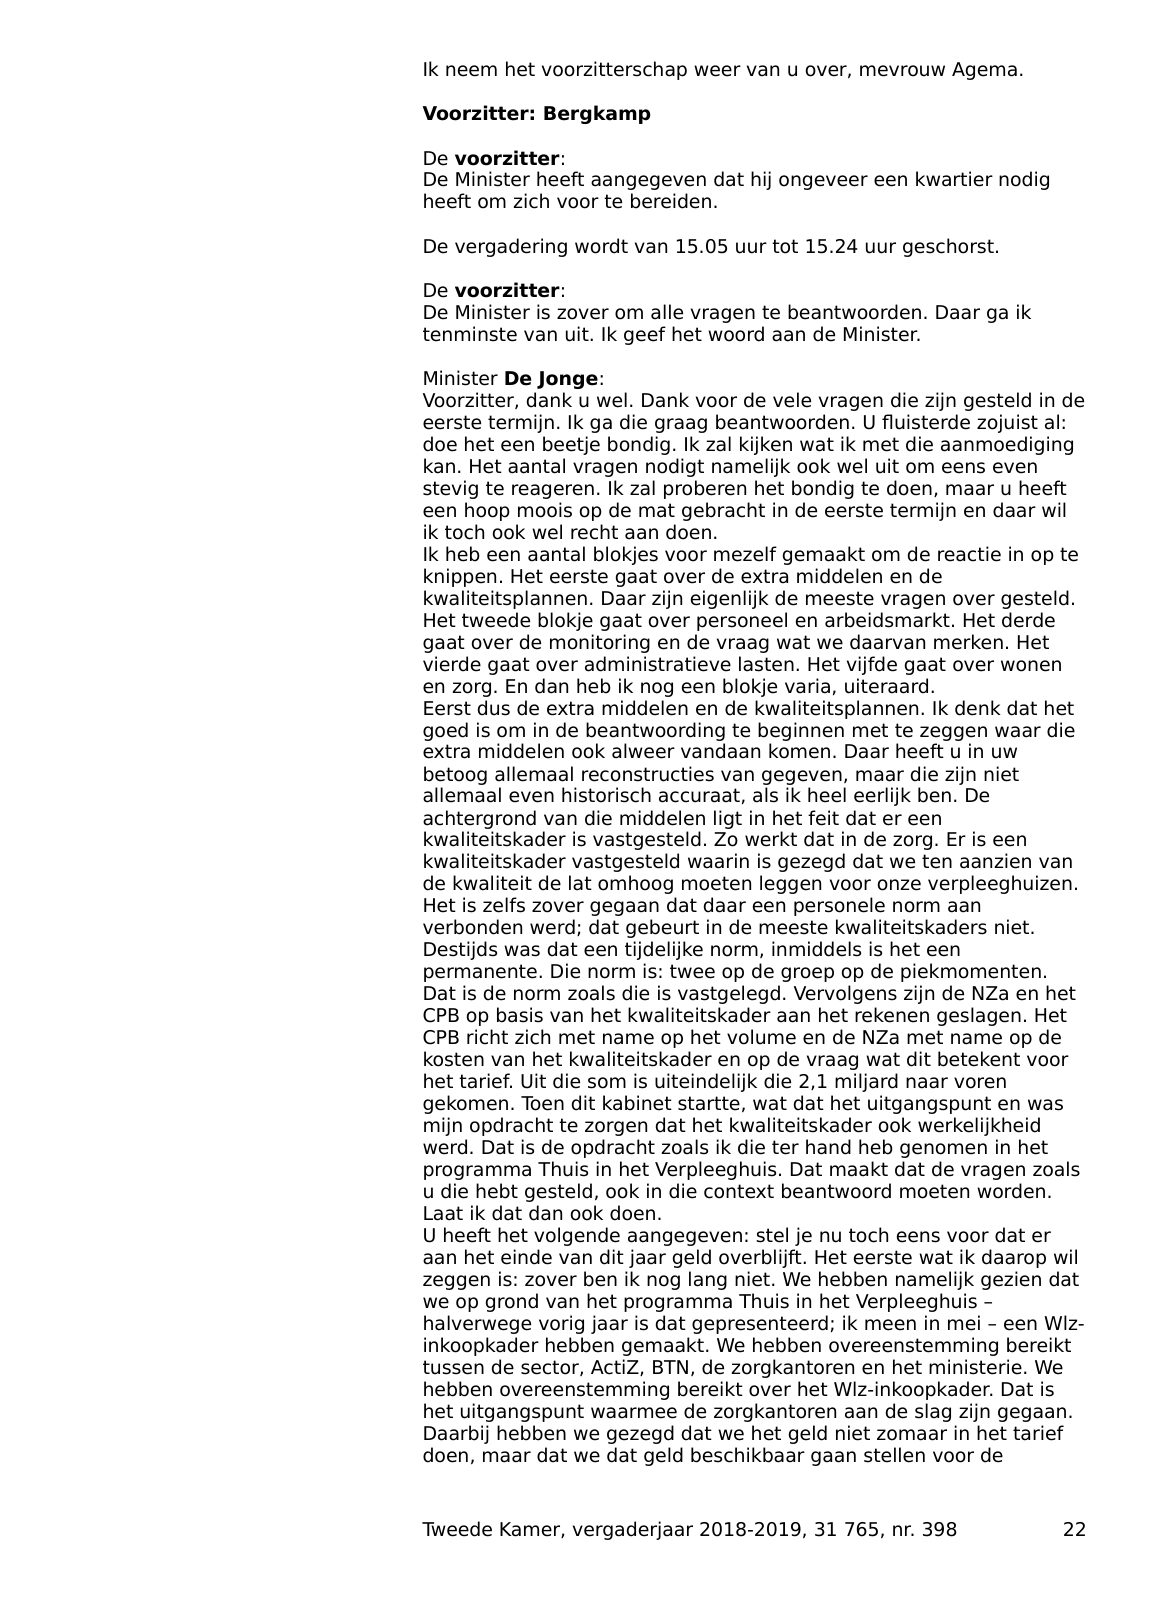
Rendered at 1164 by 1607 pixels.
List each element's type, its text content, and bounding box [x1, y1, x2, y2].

text De vergadering wordt van 15.05 uur tot 15.24 uur geschorst. [422, 236, 1087, 257]
subtitle Voorzitter: Bergkamp [422, 103, 1087, 125]
text Minister De Jonge: [422, 368, 1087, 390]
text De voorzitter: [422, 280, 1087, 302]
text U heeft het volgende aangegeven: stel je nu toch eens voor dat er aan het einde van dit jaar geld overblijft. Het eerste wat ik daarop wil zeggen is: zover ben ik nog lang niet. We hebben namelijk gezien dat we op grond van het programma Thuis in het Verpleeghuis – halverwege vorig jaar is dat gepresenteerd; ik meen in mei – een Wlz-inkoopkader hebben gemaakt. We hebben overeenstemming bereikt tussen de sector, ActiZ, BTN, de zorgkantoren en het ministerie. We hebben overeenstemming bereikt over het Wlz-inkoopkader. Dat is het uitgangspunt waarmee de zorgkantoren aan de slag zijn gegaan. Daarbij hebben we gezegd dat we het geld niet zomaar in het tarief doen, maar dat we dat geld beschikbaar gaan stellen voor de [422, 1225, 1087, 1467]
text Eerst dus de extra middelen en de kwaliteitsplannen. Ik denk dat het goed is om in de beantwoording te beginnen met te zeggen waar die extra middelen ook alweer vandaan komen. Daar heeft u in uw betoog allemaal reconstructies van gegeven, maar die zijn niet allemaal even historisch accuraat, als ik heel eerlijk ben. De achtergrond van die middelen ligt in het feit dat er een kwaliteitskader is vastgesteld. Zo werkt dat in de zorg. Er is een kwaliteitskader vastgesteld waarin is gezegd dat we ten aanzien van de kwaliteit de lat omhoog moeten leggen voor onze verpleeghuizen. Het is zelfs zover gegaan dat daar een personele norm aan verbonden werd; dat gebeurt in de meeste kwaliteitskaders niet. Destijds was dat een tijdelijke norm, inmiddels is het een permanente. Die norm is: twee op de groep op de piekmomenten. Dat is de norm zoals die is vastgelegd. Vervolgens zijn de NZa en het CPB op basis van het kwaliteitskader aan het rekenen geslagen. Het CPB richt zich met name op het volume en de NZa met name op de kosten van het kwaliteitskader en op de vraag wat dit betekent voor het tarief. Uit die som is uiteindelijk die 2,1 miljard naar voren gekomen. Toen dit kabinet startte, wat dat het uitgangspunt en was mijn opdracht te zorgen dat het kwaliteitskader ook werkelijkheid werd. Dat is de opdracht zoals ik die ter hand heb genomen in het programma Thuis in het Verpleeghuis. Dat maakt dat de vragen zoals u die hebt gesteld, ook in die context beantwoord moeten worden. Laat ik dat dan ook doen. [422, 697, 1087, 1225]
text De voorzitter: [422, 147, 1087, 169]
text De Minister heeft aangegeven dat hij ongeveer een kwartier nodig heeft om zich voor te bereiden. [422, 169, 1087, 213]
text De Minister is zover om alle vragen te beantwoorden. Daar ga ik tenminste van uit. Ik geef het woord aan de Minister. [422, 302, 1087, 346]
text Voorzitter, dank u wel. Dank voor de vele vragen die zijn gesteld in de eerste termijn. Ik ga die graag beantwoorden. U fluisterde zojuist al: doe het een beetje bondig. Ik zal kijken wat ik met die aanmoediging kan. Het aantal vragen nodigt namelijk ook wel uit om eens even stevig te reageren. Ik zal proberen het bondig te doen, maar u heeft een hoop moois op de mat gebracht in de eerste termijn en daar wil ik toch ook wel recht aan doen. [422, 390, 1087, 544]
text Ik heb een aantal blokjes voor mezelf gemaakt om de reactie in op te knippen. Het eerste gaat over de extra middelen en de kwaliteitsplannen. Daar zijn eigenlijk de meeste vragen over gesteld. Het tweede blokje gaat over personeel en arbeidsmarkt. Het derde gaat over de monitoring en de vraag wat we daarvan merken. Het vierde gaat over administratieve lasten. Het vijfde gaat over wonen en zorg. En dan heb ik nog een blokje varia, uiteraard. [422, 544, 1087, 697]
text Ik neem het voorzitterschap weer van u over, mevrouw Agema. [422, 59, 1087, 81]
